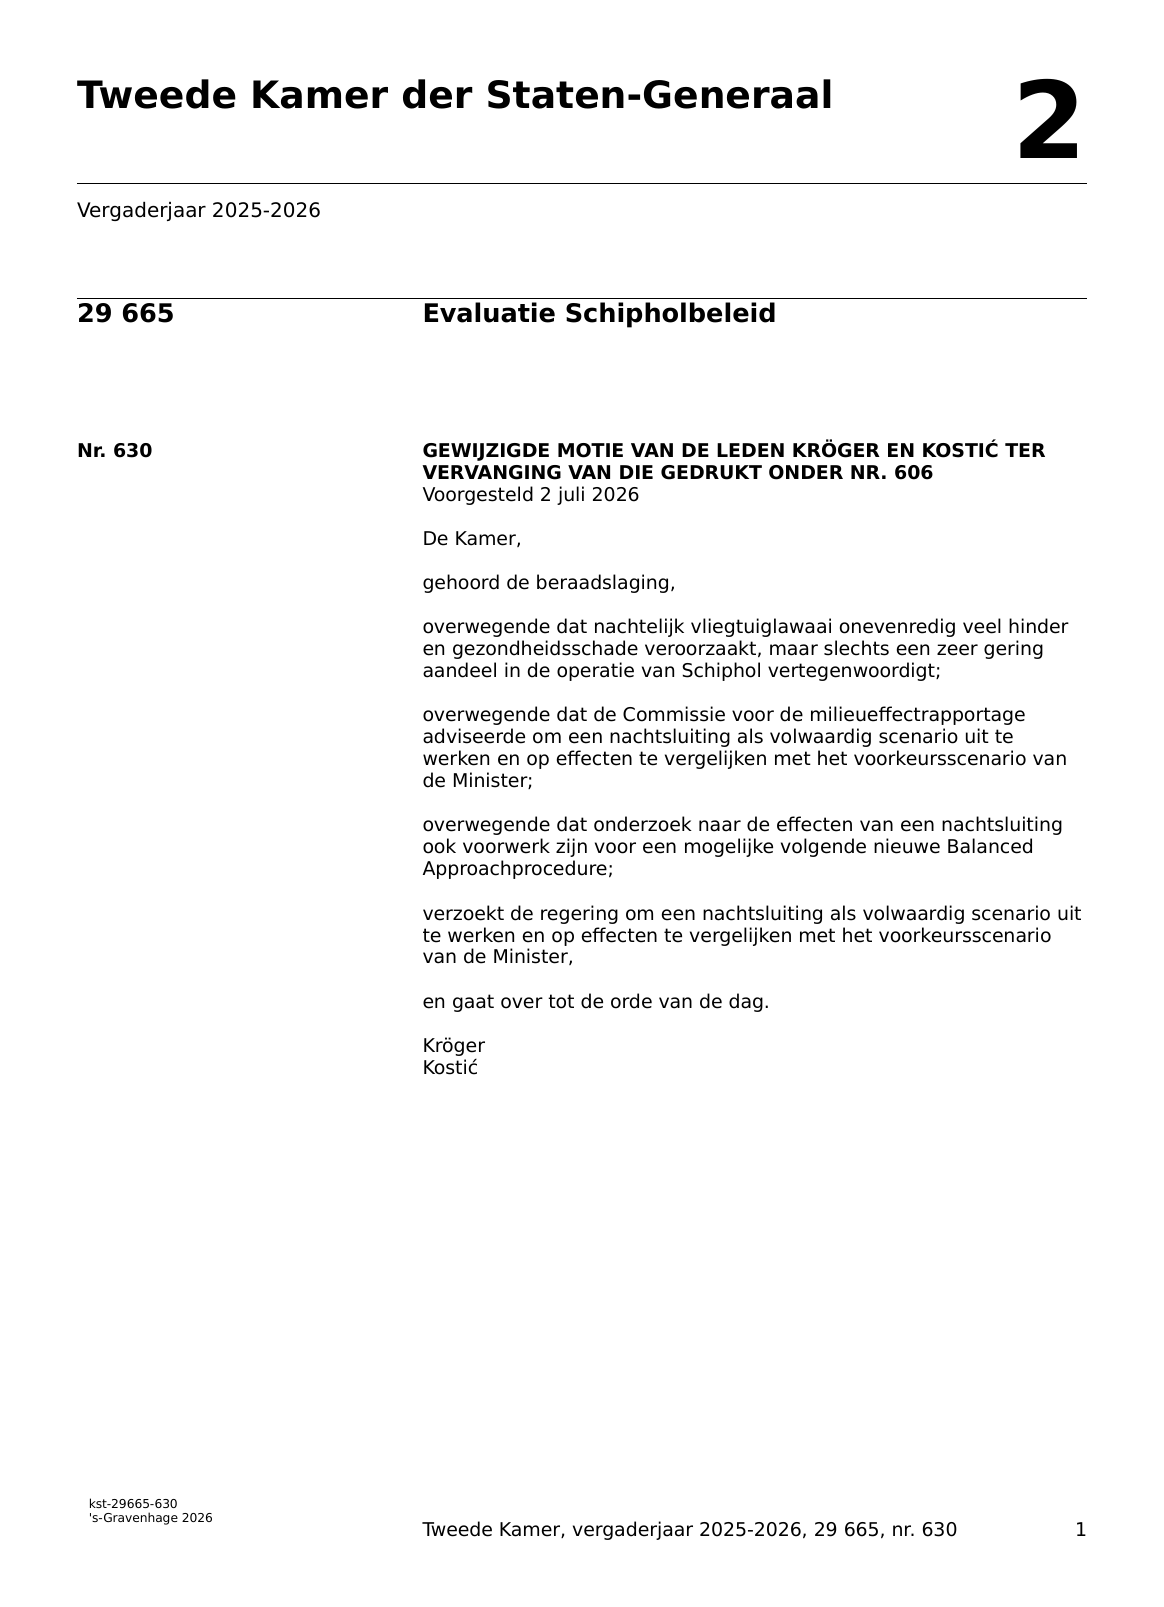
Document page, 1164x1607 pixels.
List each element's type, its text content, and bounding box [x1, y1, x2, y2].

subtitle Nr. 630 GEWIJZIGDE MOTIE VAN DE LEDEN KRÖGER EN KOSTIĆ TER VERVANGING VAN DIE GEDRUKT ONDER NR. 606 [77, 440, 1087, 484]
text De Kamer, [422, 528, 1087, 550]
table_header 2 [886, 59, 1087, 183]
table_header Tweede Kamer der Staten-Generaal [77, 59, 886, 183]
text Voorgesteld 2 juli 2026 [422, 484, 1087, 506]
text 's-Gravenhage 2026 [88, 1511, 323, 1525]
text overwegende dat de Commissie voor de milieueffectrapportage adviseerde om een nachtsluiting als volwaardig scenario uit te werken en op effecten te vergelijken met het voorkeursscenario van de Minister; [422, 704, 1087, 792]
text overwegende dat onderzoek naar de effecten van een nachtsluiting ook voorwerk zijn voor een mogelijke volgende nieuwe Balanced Approachprocedure; [422, 814, 1087, 880]
text overwegende dat nachtelijk vliegtuiglawaai onevenredig veel hinder en gezondheidsschade veroorzaakt, maar slechts een zeer gering aandeel in de operatie van Schiphol vertegenwoordigt; [422, 616, 1087, 682]
text gehoord de beraadslaging, [422, 572, 1087, 594]
text verzoekt de regering om een nachtsluiting als volwaardig scenario uit te werken en op effecten te vergelijken met het voorkeursscenario van de Minister, [422, 902, 1087, 968]
text en gaat over tot de orde van de dag. [422, 991, 1087, 1013]
text Kröger [422, 1035, 1087, 1057]
subtitle 29 665 Evaluatie Schipholbeleid [77, 299, 1087, 329]
text kst-29665-630 [88, 1497, 323, 1511]
table_cell Vergaderjaar 2025-2026 [77, 184, 1087, 298]
text Kostić [422, 1057, 1087, 1079]
